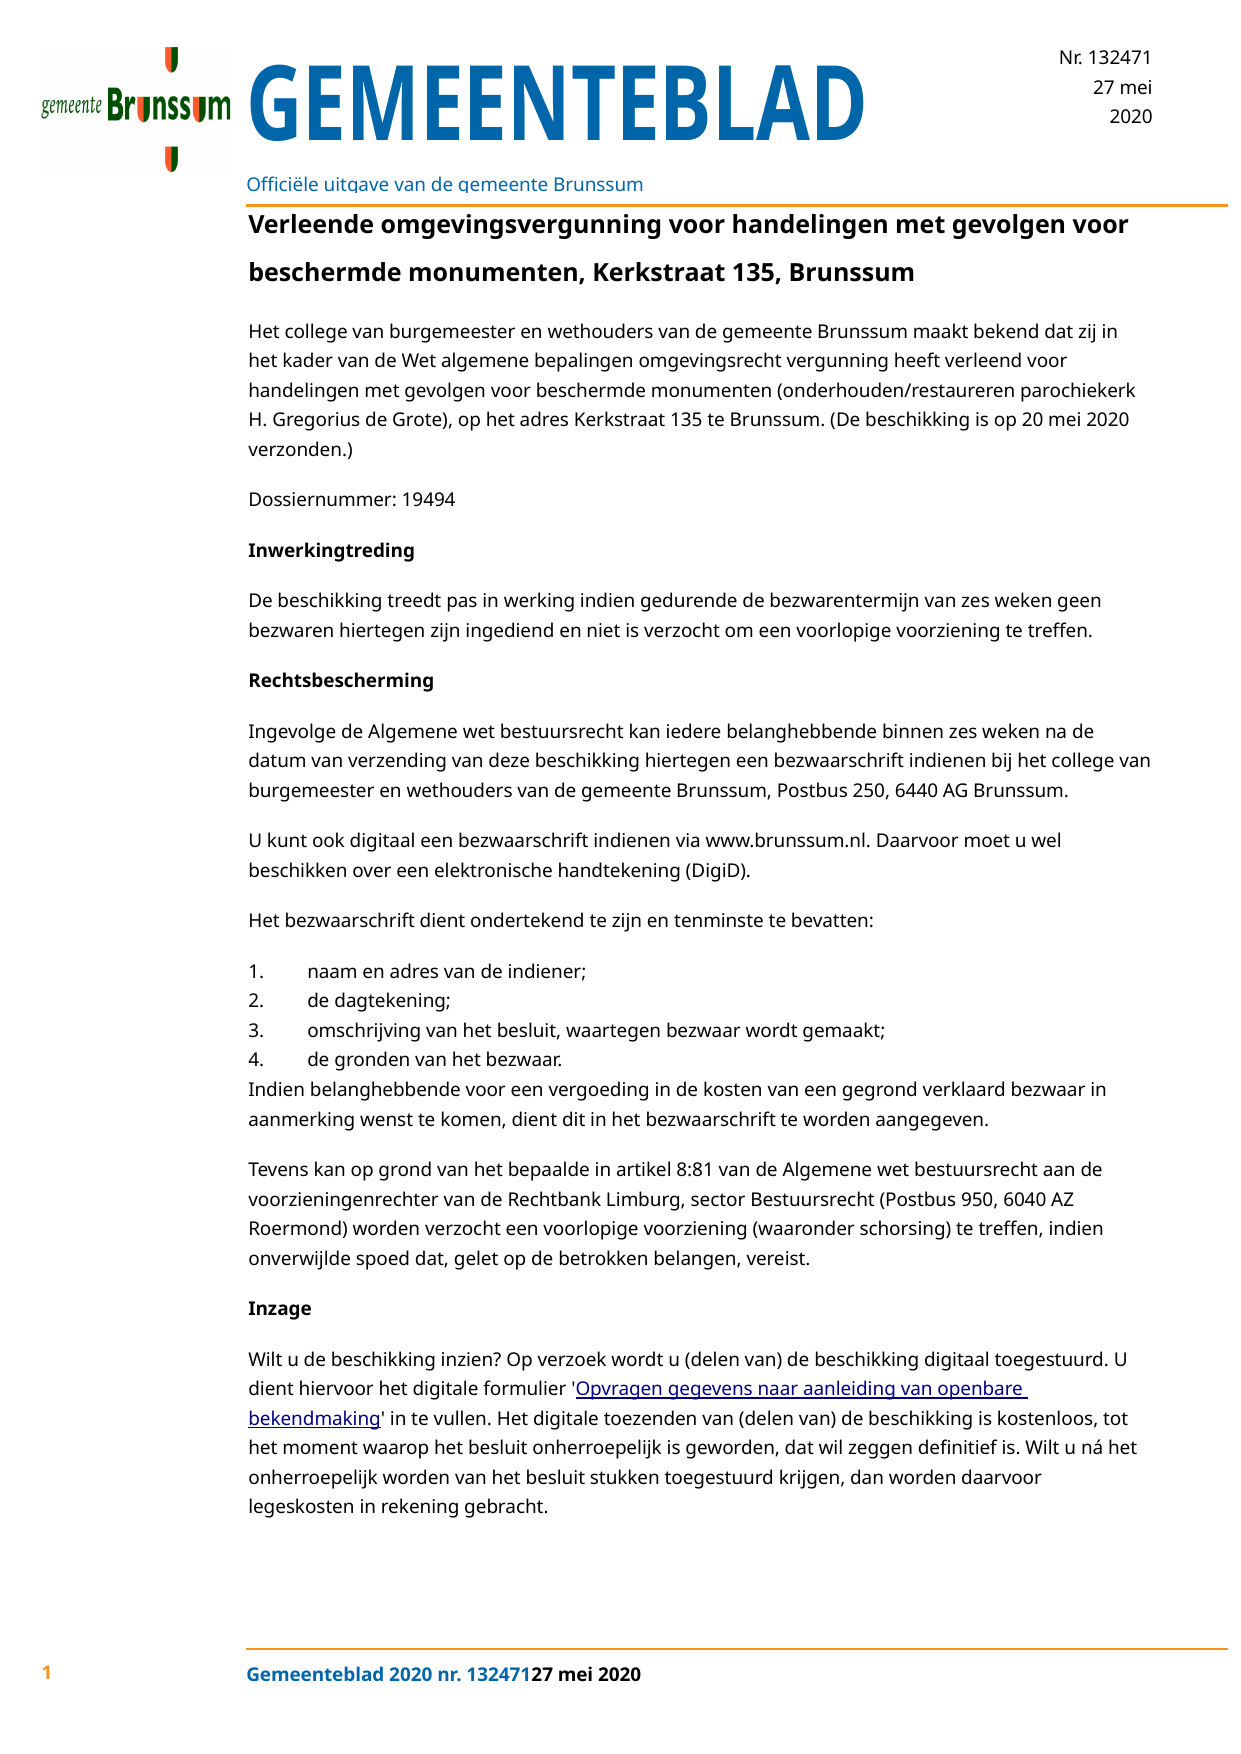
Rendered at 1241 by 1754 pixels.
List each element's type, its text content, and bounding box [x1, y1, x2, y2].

text Wilt u de beschikking inzien? Op verzoek wordt u (delen van) de beschikking digitaal toegestuurd. U dient hiervoor het digitale formulier 'Opvragen gegevens naar aanleiding van openbare bekendmaking' in te vullen. Het digitale toezenden van (delen van) de beschikking is kostenloos, tot het moment waarop het besluit onherroepelijk is geworden, dat wil zeggen definitief is. Wilt u ná het onherroepelijk worden van het besluit stukken toegestuurd krijgen, dan worden daarvoor legeskosten in rekening gebracht. [248, 1346, 1152, 1519]
text Verleende omgevingsvergunning voor handelingen met gevolgen voor beschermde monumenten, Kerkstraat 135, Brunssum [248, 207, 1152, 288]
text Indien belanghebbende voor een vergoeding in de kosten van een gegrond verklaard bezwaar in aanmerking wenst te komen, dient dit in het bezwaarschrift te worden aangegeven. [248, 1076, 1152, 1132]
list de gronden van het bezwaar. [248, 1047, 1152, 1072]
text De beschikking treedt pas in werking indien gedurende de bezwarentermijn van zes weken geen bezwaren hiertegen zijn ingediend en niet is verzocht om een voorlopige voorziening te treffen. [248, 587, 1152, 643]
list de dagtekening; [248, 987, 1152, 1013]
text Het college van burgemeester en wethouders van de gemeente Brunssum maakt bekend dat zij in het kader van de Wet algemene bepalingen omgevingsrecht vergunning heeft verleend voor handelingen met gevolgen voor beschermde monumenten (onderhouden/restaureren parochiekerk H. Gregorius de Grote), op het adres Kerkstraat 135 te Brunssum. (De beschikking is op 20 mei 2020 verzonden.) [248, 318, 1152, 462]
text Inwerkingtreding [248, 537, 1152, 563]
text Inzage [248, 1295, 1152, 1321]
text Ingevolge de Algemene wet bestuursrecht kan iedere belanghebbende binnen zes weken na de datum van verzending van deze beschikking hiertegen een bezwaarschrift indienen bij het college van burgemeester en wethouders van de gemeente Brunssum, Postbus 250, 6440 AG Brunssum. [248, 718, 1152, 803]
text Dossiernummer: 19494 [248, 487, 1152, 512]
text Tevens kan op grond van het bepaalde in artikel 8:81 van de Algemene wet bestuursrecht aan de voorzieningenrechter van de Rechtbank Limburg, sector Bestuursrecht (Postbus 950, 6040 AZ Roermond) worden verzocht een voorlopige voorziening (waaronder schorsing) te treffen, indien onverwijlde spoed dat, gelet op de betrokken belangen, vereist. [248, 1156, 1152, 1271]
list omschrijving van het besluit, waartegen bezwaar wordt gemaakt; [248, 1017, 1152, 1043]
text Het bezwaarschrift dient ondertekend te zijn en tenminste te bevatten: [248, 907, 1152, 933]
text U kunt ook digitaal een bezwaarschrift indienen via www.brunssum.nl. Daarvoor moet u wel beschikken over een elektronische handtekening (DigiD). [248, 827, 1152, 883]
text Rechtsbescherming [248, 667, 1152, 693]
picture [41, 47, 231, 172]
list naam en adres van de indiener; [248, 958, 1152, 984]
